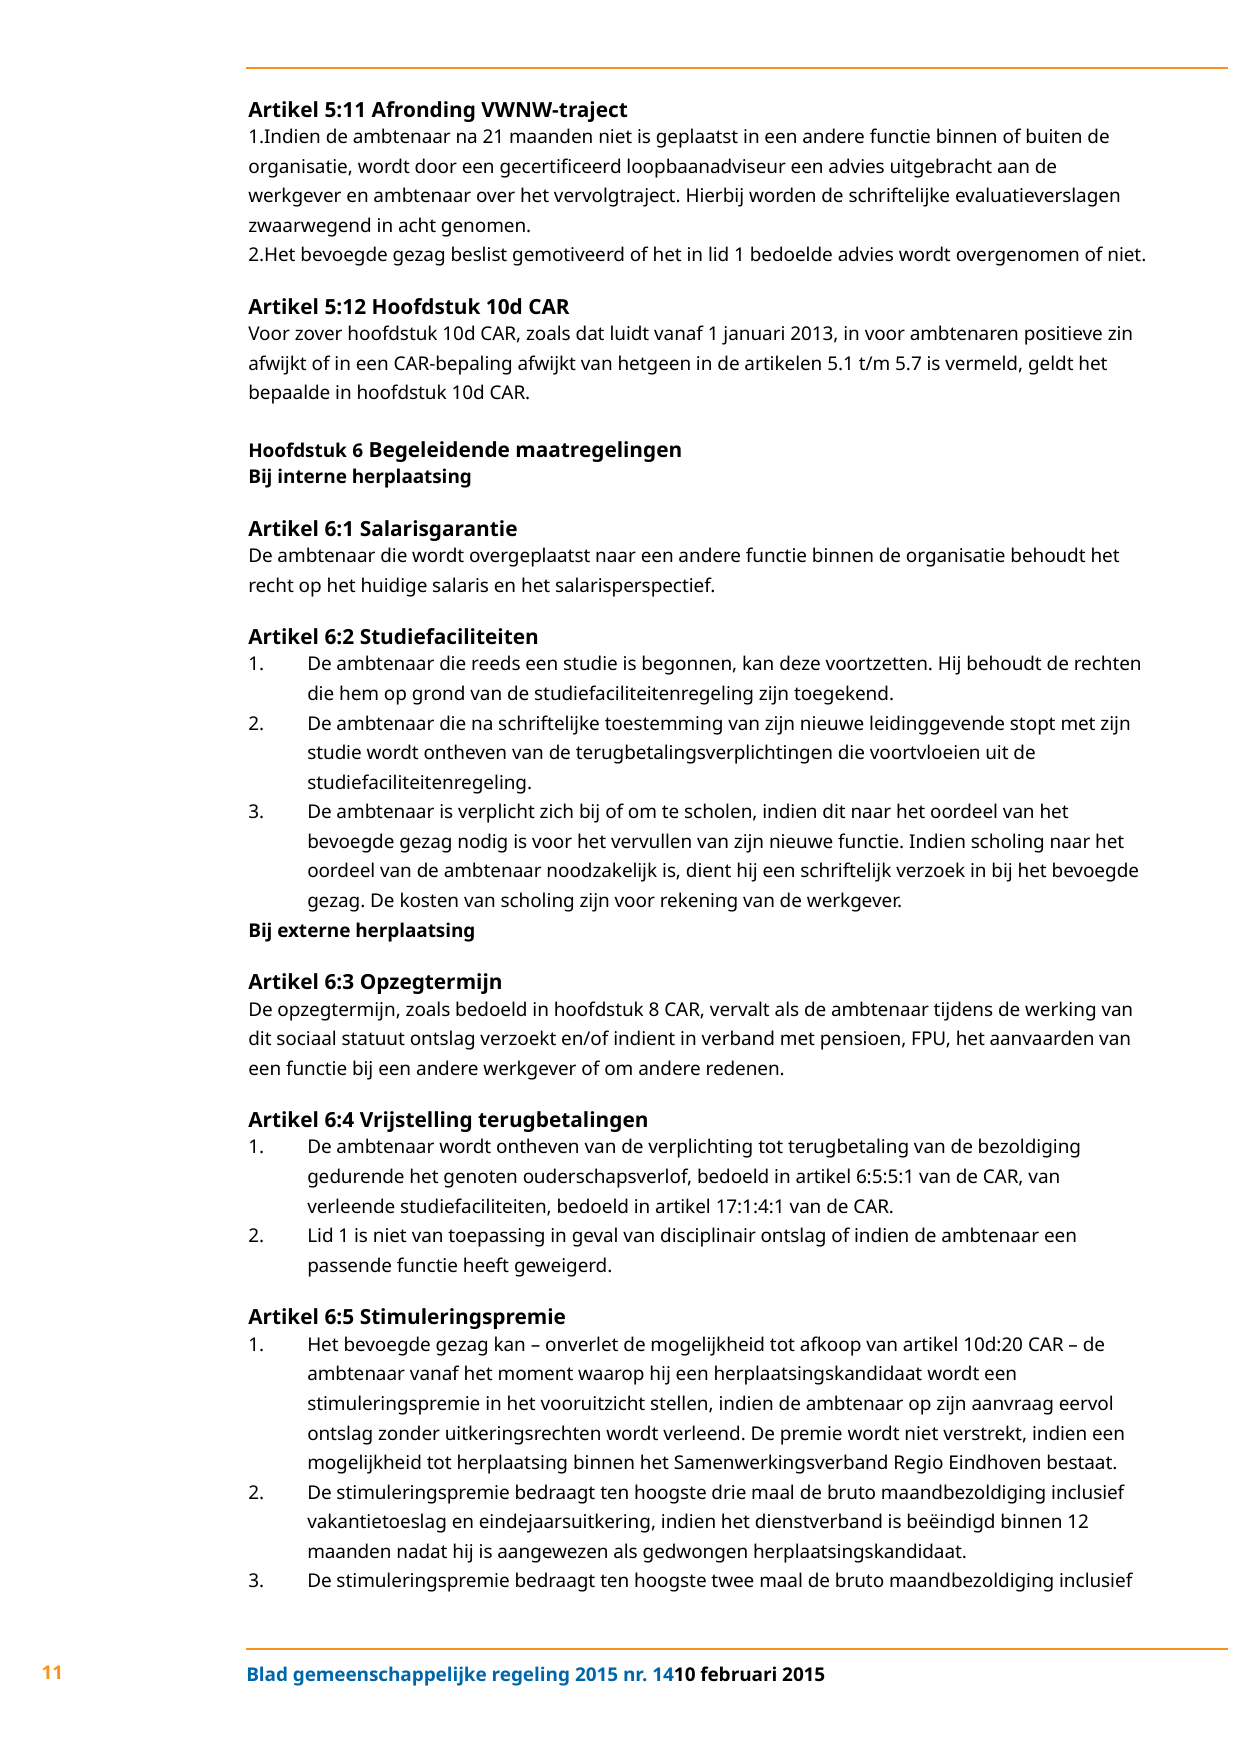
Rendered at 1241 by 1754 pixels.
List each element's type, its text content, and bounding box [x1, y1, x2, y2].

text Artikel 6:4 Vrijstelling terugbetalingen [248, 1105, 1152, 1134]
list De ambtenaar die reeds een studie is begonnen, kan deze voortzetten. Hij behoudt de rechten die hem op grond van de studiefaciliteitenregeling zijn toegekend. [248, 651, 1152, 706]
list De ambtenaar is verplicht zich bij of om te scholen, indien dit naar het oordeel van het bevoegde gezag nodig is voor het vervullen van zijn nieuwe functie. Indien scholing naar het oordeel van de ambtenaar noodzakelijk is, dient hij een schriftelijk verzoek in bij het bevoegde gezag. De kosten van scholing zijn voor rekening van de werkgever. [248, 798, 1152, 913]
text De opzegtermijn, zoals bedoeld in hoofdstuk 8 CAR, vervalt als de ambtenaar tijdens de werking van dit sociaal statuut ontslag verzoekt en/of indient in verband met pensioen, FPU, het aanvaarden van een functie bij een andere werkgever of om andere redenen. [248, 996, 1152, 1081]
text Artikel 6:1 Salarisgarantie [248, 514, 1152, 542]
text 1.Indien de ambtenaar na 21 maanden niet is geplaatst in een andere functie binnen of buiten de organisatie, wordt door een gecertificeerd loopbaanadviseur een advies uitgebracht aan de werkgever en ambtenaar over het vervolgtraject. Hierbij worden de schriftelijke evaluatieverslagen zwaarwegend in acht genomen. [248, 123, 1152, 238]
text Voor zover hoofdstuk 10d CAR, zoals dat luidt vanaf 1 januari 2013, in voor ambtenaren positieve zin afwijkt of in een CAR-bepaling afwijkt van hetgeen in de artikelen 5.1 t/m 5.7 is vermeld, geldt het bepaalde in hoofdstuk 10d CAR. [248, 320, 1152, 405]
text Artikel 5:12 Hoofdstuk 10d CAR [248, 292, 1152, 320]
text Hoofdstuk 6 Begeleidende maatregelingen [248, 435, 1152, 463]
list Het bevoegde gezag kan – onverlet de mogelijkheid tot afkoop van artikel 10d:20 CAR – de ambtenaar vanaf het moment waarop hij een herplaatsingskandidaat wordt een stimuleringspremie in het vooruitzicht stellen, indien de ambtenaar op zijn aanvraag eervol ontslag zonder uitkeringsrechten wordt verleend. De premie wordt niet verstrekt, indien een mogelijkheid tot herplaatsing binnen het Samenwerkingsverband Regio Eindhoven bestaat. [248, 1331, 1152, 1475]
text Bij interne herplaatsing [248, 463, 1152, 489]
list De ambtenaar wordt ontheven van de verplichting tot terugbetaling van de bezoldiging gedurende het genoten ouderschapsverlof, bedoeld in artikel 6:5:5:1 van de CAR, van verleende studiefaciliteiten, bedoeld in artikel 17:1:4:1 van de CAR. [248, 1134, 1152, 1219]
text Artikel 6:5 Stimuleringspremie [248, 1302, 1152, 1331]
text Artikel 6:2 Studiefaciliteiten [248, 622, 1152, 651]
text Bij externe herplaatsing [248, 917, 1152, 943]
list Lid 1 is niet van toepassing in geval van disciplinair ontslag of indien de ambtenaar een passende functie heeft geweigerd. [248, 1222, 1152, 1278]
list De ambtenaar die na schriftelijke toestemming van zijn nieuwe leidinggevende stopt met zijn studie wordt ontheven van de terugbetalingsverplichtingen die voortvloeien uit de studiefaciliteitenregeling. [248, 710, 1152, 795]
list De stimuleringspremie bedraagt ten hoogste drie maal de bruto maandbezoldiging inclusief vakantietoeslag en eindejaarsuitkering, indien het dienstverband is beëindigd binnen 12 maanden nadat hij is aangewezen als gedwongen herplaatsingskandidaat. [248, 1479, 1152, 1564]
picture [41, 47, 231, 172]
text 2.Het bevoegde gezag beslist gemotiveerd of het in lid 1 bedoelde advies wordt overgenomen of niet. [248, 242, 1152, 267]
text Artikel 6:3 Opzegtermijn [248, 967, 1152, 996]
text De ambtenaar die wordt overgeplaatst naar een andere functie binnen de organisatie behoudt het recht op het huidige salaris en het salarisperspectief. [248, 542, 1152, 597]
text Artikel 5:11 Afronding VWNW-traject [248, 95, 1152, 123]
list De stimuleringspremie bedraagt ten hoogste twee maal de bruto maandbezoldiging inclusief [248, 1568, 1152, 1593]
